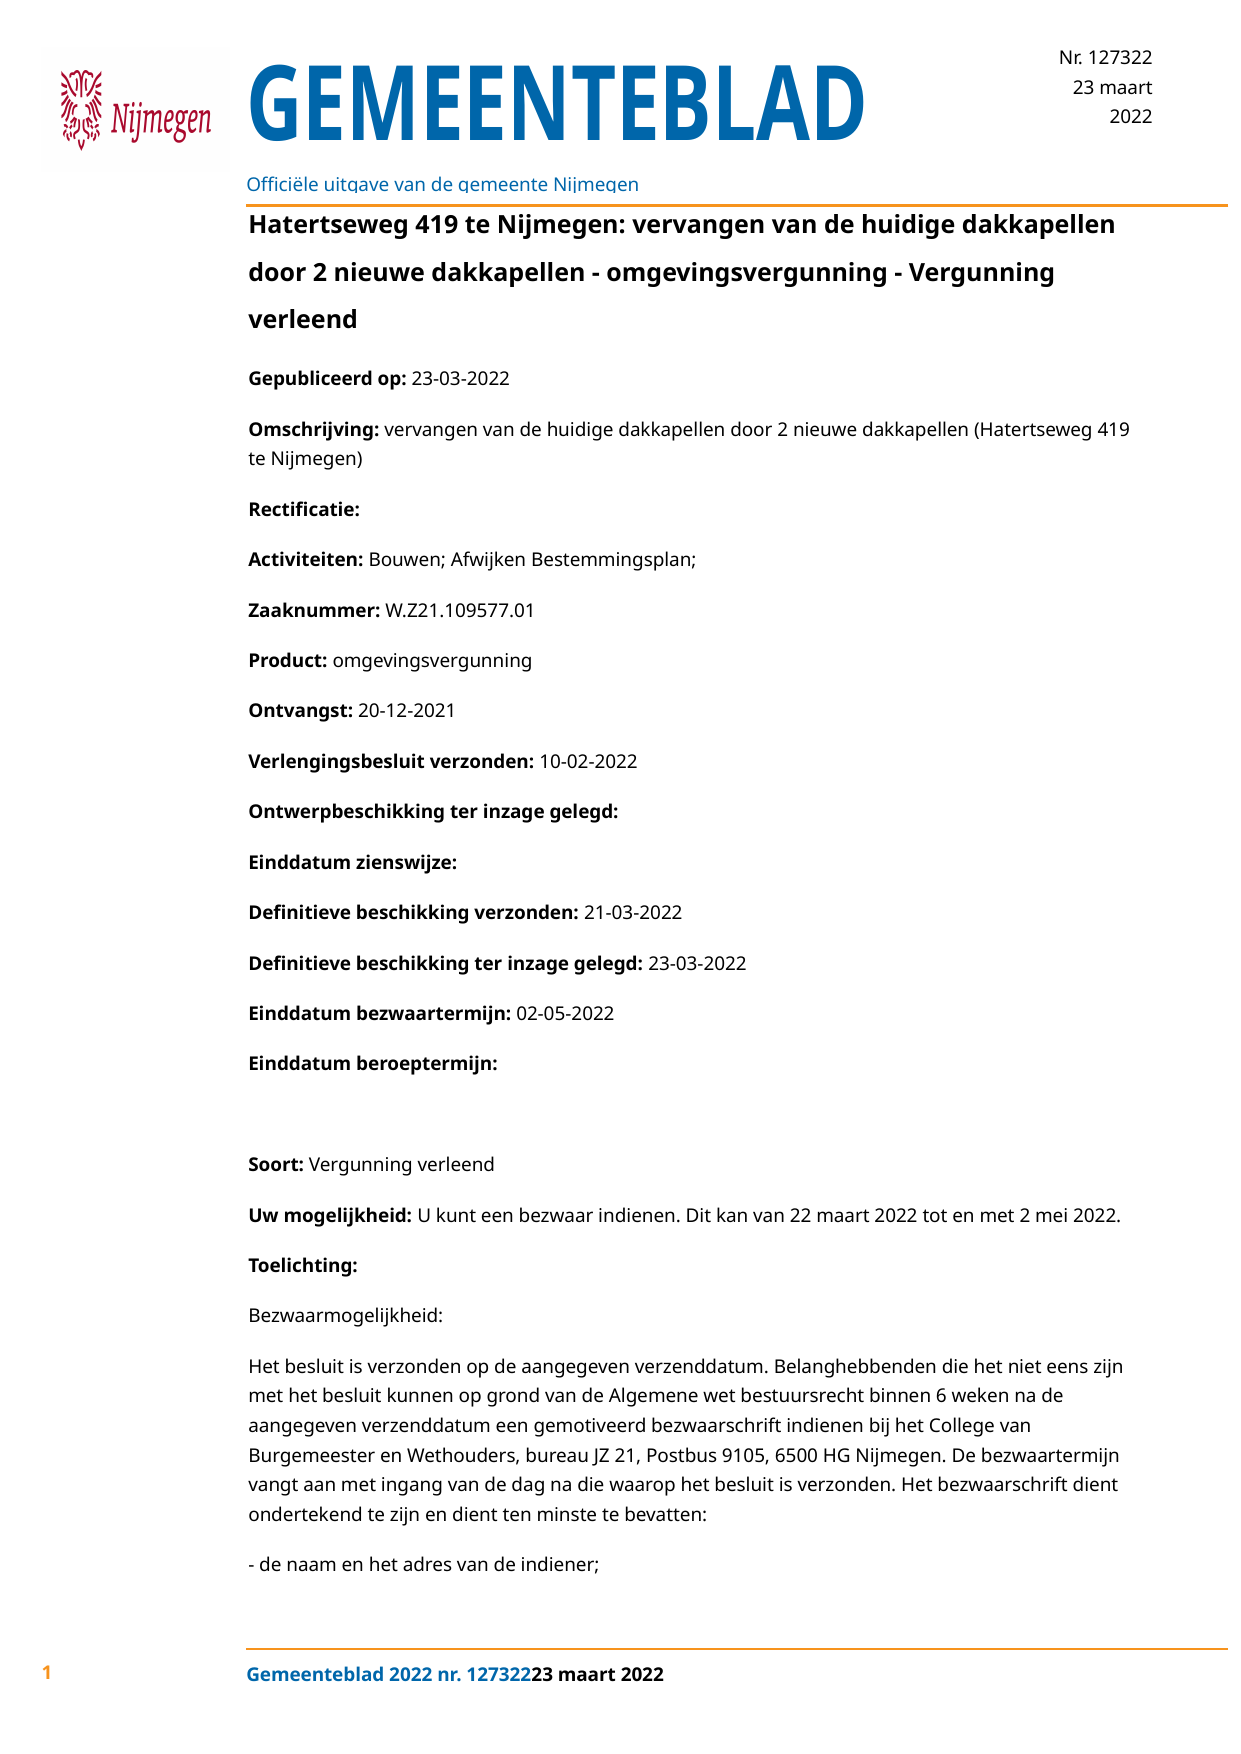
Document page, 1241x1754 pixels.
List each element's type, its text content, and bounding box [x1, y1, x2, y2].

text Einddatum zienswijze: [248, 849, 1152, 874]
text Einddatum bezwaartermijn: 02-05-2022 [248, 1000, 1152, 1026]
text Toelichting: [248, 1252, 1152, 1278]
text Hatertseweg 419 te Nijmegen: vervangen van de huidige dakkapellen door 2 nieuwe dakkapellen - omgevingsvergunning - Vergunning verleend [248, 207, 1152, 336]
text Einddatum beroeptermijn: [248, 1051, 1152, 1076]
text Activiteiten: Bouwen; Afwijken Bestemmingsplan; [248, 546, 1152, 572]
text Definitieve beschikking verzonden: 21-03-2022 [248, 899, 1152, 925]
text - de naam en het adres van de indiener; [248, 1551, 1152, 1577]
text Ontvangst: 20-12-2021 [248, 698, 1152, 723]
text Verlengingsbesluit verzonden: 10-02-2022 [248, 748, 1152, 774]
text Soort: Vergunning verleend [248, 1151, 1152, 1177]
text Uw mogelijkheid: U kunt een bezwaar indienen. Dit kan van 22 maart 2022 tot en met 2 mei 2022. [248, 1202, 1152, 1227]
picture [41, 47, 231, 172]
text Product: omgevingsvergunning [248, 647, 1152, 673]
text Rectificatie: [248, 496, 1152, 522]
text Bezwaarmogelijkheid: [248, 1303, 1152, 1328]
text Gepubliceerd op: 23-03-2022 [248, 366, 1152, 391]
text Zaaknummer: W.Z21.109577.01 [248, 597, 1152, 622]
text Definitieve beschikking ter inzage gelegd: 23-03-2022 [248, 950, 1152, 975]
text Het besluit is verzonden op de aangegeven verzenddatum. Belanghebbenden die het niet eens zijn met het besluit kunnen op grond van de Algemene wet bestuursrecht binnen 6 weken na de aangegeven verzenddatum een gemotiveerd bezwaarschrift indienen bij het College van Burgemeester en Wethouders, bureau JZ 21, Postbus 9105, 6500 HG Nijmegen. De bezwaartermijn vangt aan met ingang van de dag na die waarop het besluit is verzonden. Het bezwaarschrift dient ondertekend te zijn en dient ten minste te bevatten: [248, 1353, 1152, 1527]
text Ontwerpbeschikking ter inzage gelegd: [248, 798, 1152, 824]
text Omschrijving: vervangen van de huidige dakkapellen door 2 nieuwe dakkapellen (Hatertseweg 419 te Nijmegen) [248, 416, 1152, 471]
